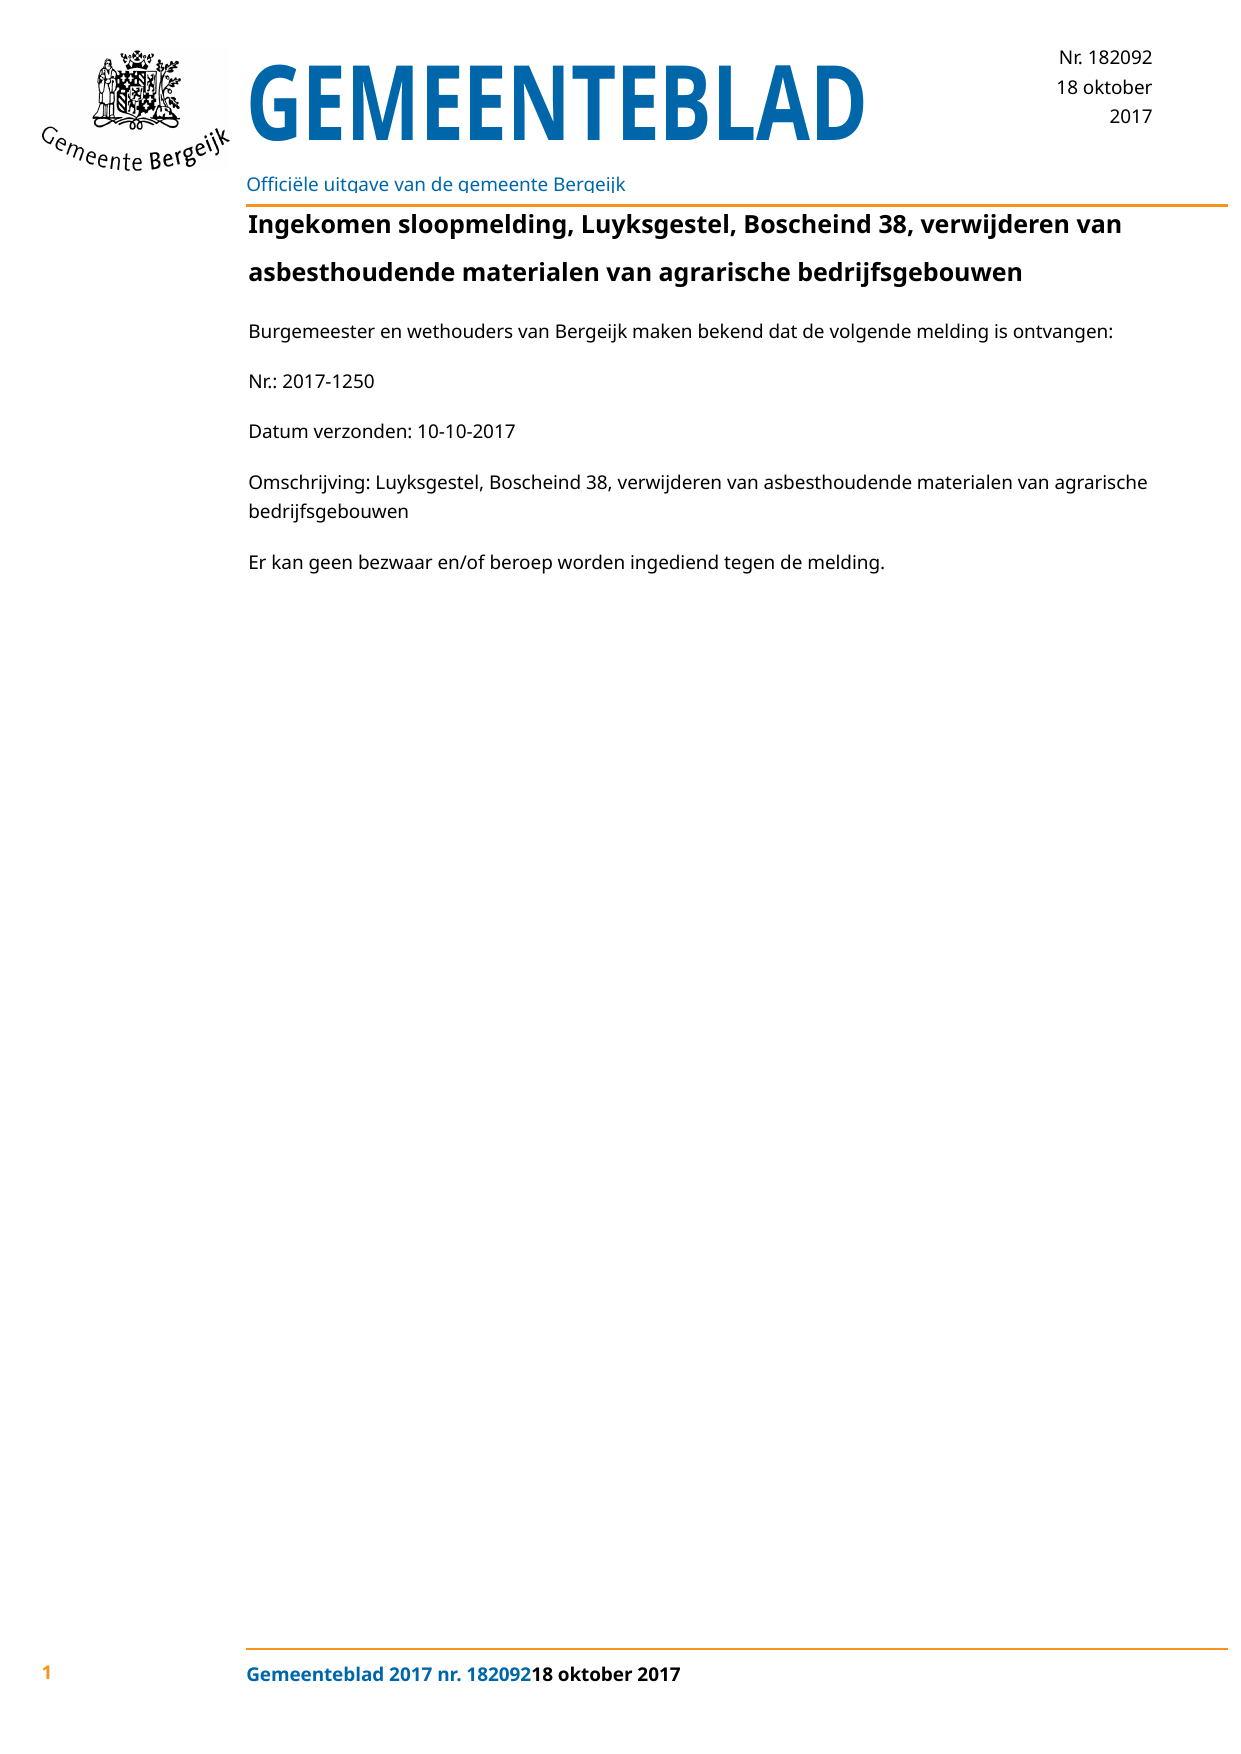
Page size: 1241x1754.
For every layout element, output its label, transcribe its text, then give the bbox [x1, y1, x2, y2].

text Datum verzonden: 10-10-2017 [248, 419, 1152, 444]
picture [41, 47, 231, 172]
text Ingekomen sloopmelding, Luyksgestel, Boscheind 38, verwijderen van asbesthoudende materialen van agrarische bedrijfsgebouwen [248, 207, 1152, 288]
text Er kan geen bezwaar en/of beroep worden ingediend tegen de melding. [248, 549, 1152, 575]
text Burgemeester en wethouders van Bergeijk maken bekend dat de volgende melding is ontvangen: [248, 318, 1152, 344]
text Omschrijving: Luyksgestel, Boscheind 38, verwijderen van asbesthoudende materialen van agrarische bedrijfsgebouwen [248, 469, 1152, 524]
text Nr.: 2017-1250 [248, 368, 1152, 394]
